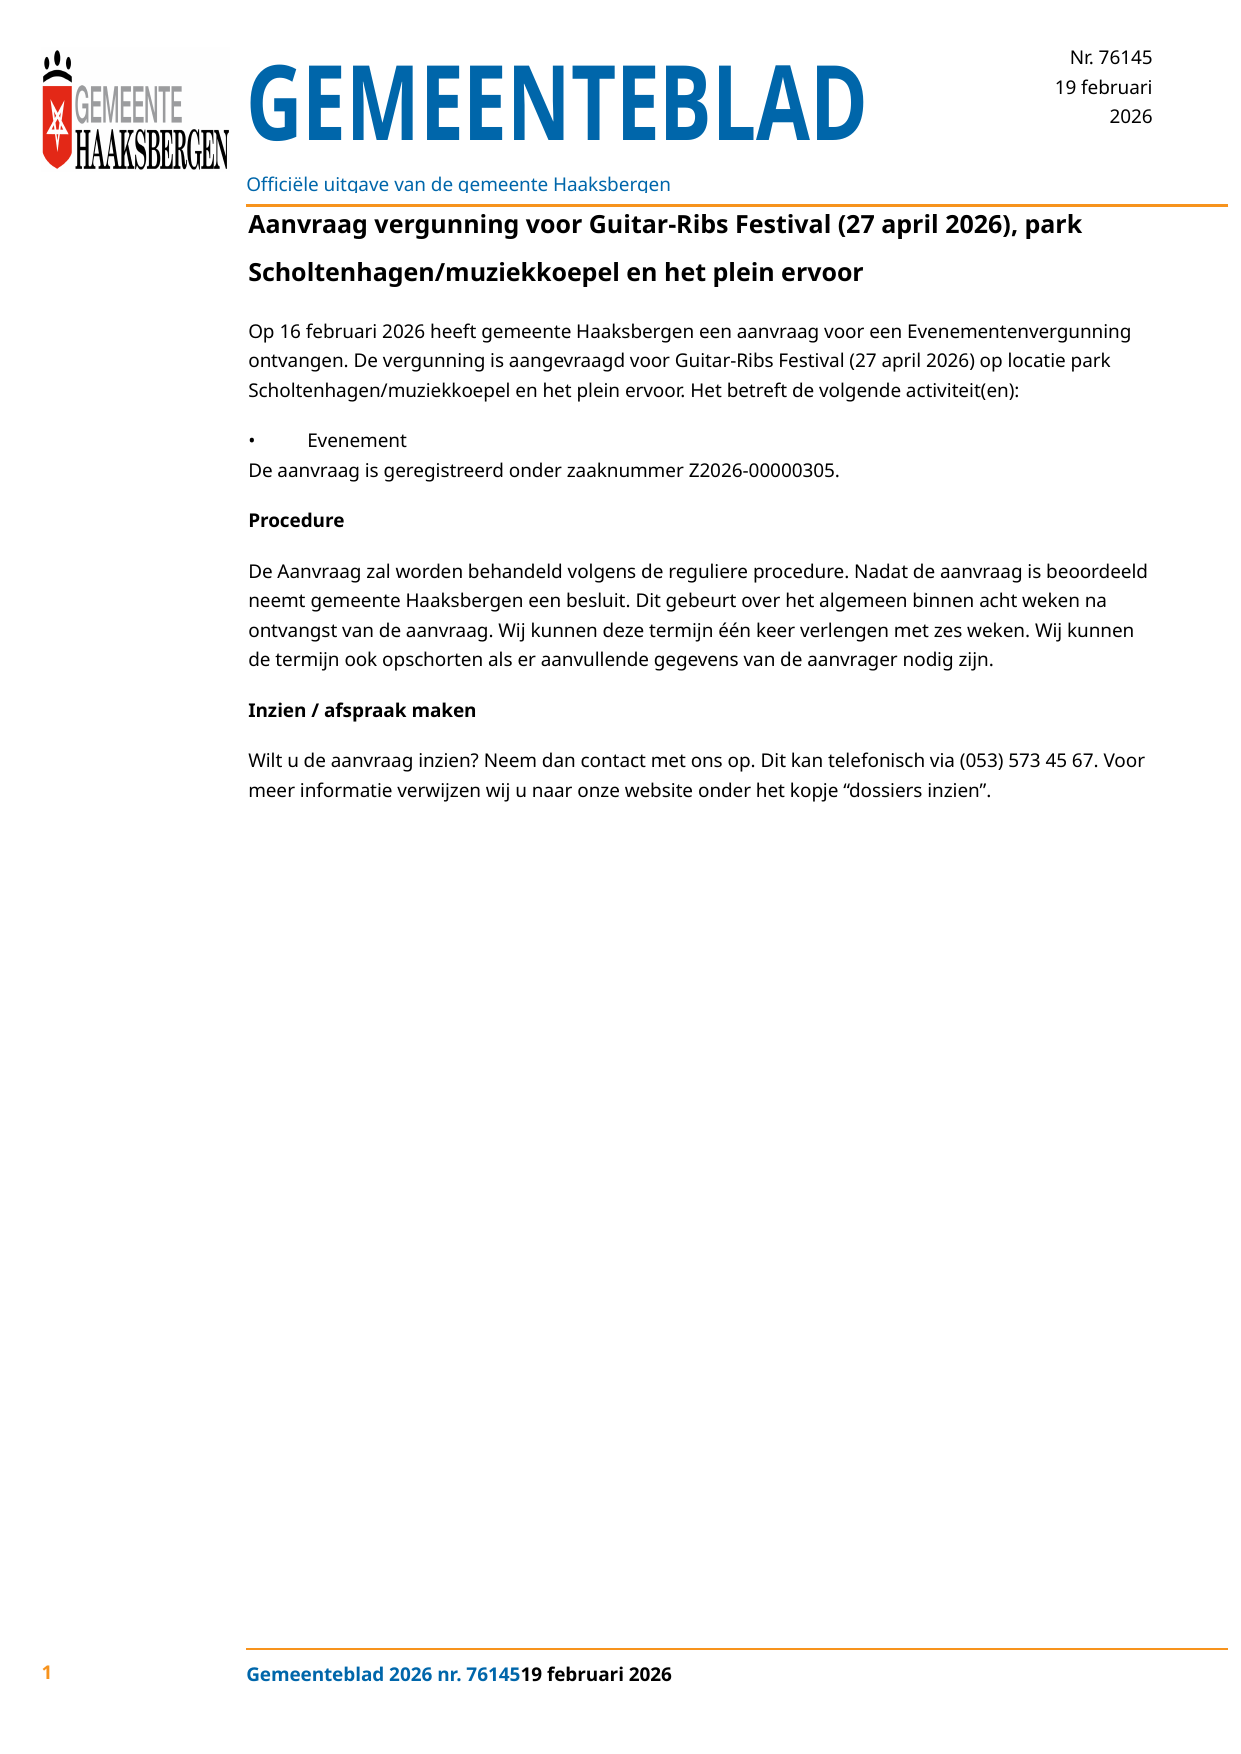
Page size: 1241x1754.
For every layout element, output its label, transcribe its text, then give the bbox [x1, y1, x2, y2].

text Inzien / afspraak maken [248, 697, 1152, 723]
text Op 16 februari 2026 heeft gemeente Haaksbergen een aanvraag voor een Evenementenvergunning ontvangen. De vergunning is aangevraagd voor Guitar-Ribs Festival (27 april 2026) op locatie park Scholtenhagen/muziekkoepel en het plein ervoor. Het betreft de volgende activiteit(en): [248, 318, 1152, 403]
text De Aanvraag zal worden behandeld volgens de reguliere procedure. Nadat de aanvraag is beoordeeld neemt gemeente Haaksbergen een besluit. Dit gebeurt over het algemeen binnen acht weken na ontvangst van de aanvraag. Wij kunnen deze termijn één keer verlengen met zes weken. Wij kunnen de termijn ook opschorten als er aanvullende gegevens van de aanvrager nodig zijn. [248, 558, 1152, 672]
picture [41, 47, 231, 172]
list Evenement [248, 427, 1152, 453]
text Procedure [248, 507, 1152, 533]
text Aanvraag vergunning voor Guitar-Ribs Festival (27 april 2026), park Scholtenhagen/muziekkoepel en het plein ervoor [248, 207, 1152, 288]
text Wilt u de aanvraag inzien? Neem dan contact met ons op. Dit kan telefonisch via (053) 573 45 67. Voor meer informatie verwijzen wij u naar onze website onder het kopje “dossiers inzien”. [248, 747, 1152, 803]
text De aanvraag is geregistreerd onder zaaknummer Z2026-00000305. [248, 457, 1152, 483]
